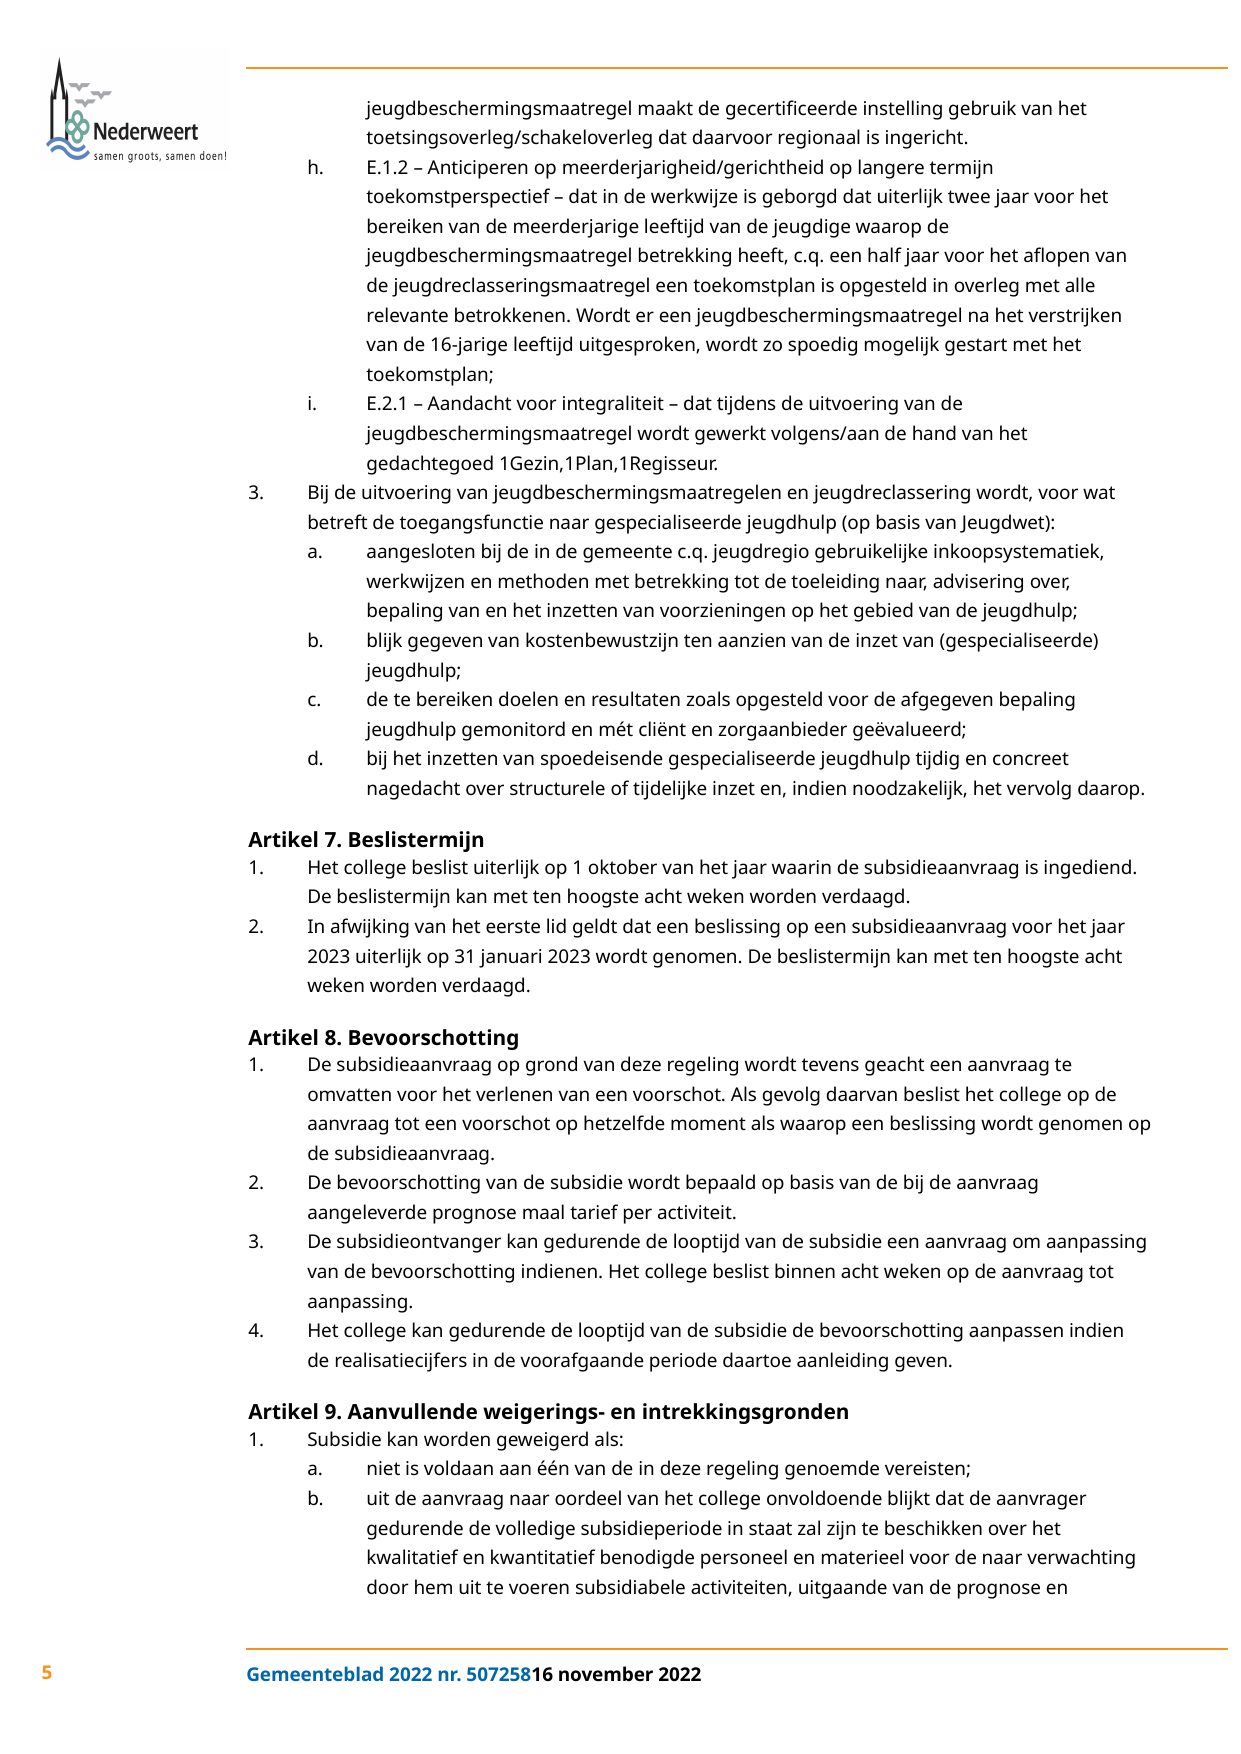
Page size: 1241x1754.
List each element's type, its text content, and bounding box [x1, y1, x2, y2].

list bij het inzetten van spoedeisende gespecialiseerde jeugdhulp tijdig en concreet nagedacht over structurele of tijdelijke inzet en, indien noodzakelijk, het vervolg daarop. [307, 746, 1152, 801]
list E.1.2 – Anticiperen op meerderjarigheid/gerichtheid op langere termijn toekomstperspectief – dat in de werkwijze is geborgd dat uiterlijk twee jaar voor het bereiken van de meerderjarige leeftijd van de jeugdige waarop de jeugdbeschermingsmaatregel betrekking heeft, c.q. een half jaar voor het aflopen van de jeugdreclasseringsmaatregel een toekomstplan is opgesteld in overleg met alle relevante betrokkenen. Wordt er een jeugdbeschermingsmaatregel na het verstrijken van de 16-jarige leeftijd uitgesproken, wordt zo spoedig mogelijk gestart met het toekomstplan; [307, 154, 1152, 387]
list aangesloten bij de in de gemeente c.q. jeugdregio gebruikelijke inkoopsystematiek, werkwijzen en methoden met betrekking tot de toeleiding naar, advisering over, bepaling van en het inzetten van voorzieningen op het gebied van de jeugdhulp; [307, 538, 1152, 623]
list In afwijking van het eerste lid geldt dat een beslissing op een subsidieaanvraag voor het jaar 2023 uiterlijk op 31 januari 2023 wordt genomen. De beslistermijn kan met ten hoogste acht weken worden verdaagd. [248, 913, 1152, 998]
list De subsidieontvanger kan gedurende de looptijd van de subsidie een aanvraag om aanpassing van de bevoorschotting indienen. Het college beslist binnen acht weken op de aanvraag tot aanpassing. [248, 1229, 1152, 1314]
list uit de aanvraag naar oordeel van het college onvoldoende blijkt dat de aanvrager gedurende de volledige subsidieperiode in staat zal zijn te beschikken over het kwalitatief en kwantitatief benodigde personeel en materieel voor de naar verwachting door hem uit te voeren subsidiabele activiteiten, uitgaande van de prognose en [307, 1485, 1152, 1599]
list E.2.1 – Aandacht voor integraliteit – dat tijdens de uitvoering van de jeugdbeschermingsmaatregel wordt gewerkt volgens/aan de hand van het gedachtegoed 1Gezin,1Plan,1Regisseur. [307, 391, 1152, 476]
list Het college kan gedurende de looptijd van de subsidie de bevoorschotting aanpassen indien de realisatiecijfers in de voorafgaande periode daartoe aanleiding geven. [248, 1317, 1152, 1373]
list Bij de uitvoering van jeugdbeschermingsmaatregelen en jeugdreclassering wordt, voor wat betreft de toegangsfunctie naar gespecialiseerde jeugdhulp (op basis van Jeugdwet): [248, 479, 1152, 535]
list de te bereiken doelen en resultaten zoals opgesteld voor de afgegeven bepaling jeugdhulp gemonitord en mét cliënt en zorgaanbieder geëvalueerd; [307, 686, 1152, 742]
list Subsidie kan worden geweigerd als: [248, 1426, 1152, 1452]
text Artikel 7. Beslistermijn [248, 826, 1152, 854]
text Artikel 8. Bevoorschotting [248, 1023, 1152, 1051]
list Het college beslist uiterlijk op 1 oktober van het jaar waarin de subsidieaanvraag is ingediend. De beslistermijn kan met ten hoogste acht weken worden verdaagd. [248, 854, 1152, 909]
list De subsidieaanvraag op grond van deze regeling wordt tevens geacht een aanvraag te omvatten voor het verlenen van een voorschot. Als gevolg daarvan beslist het college op de aanvraag tot een voorschot op hetzelfde moment als waarop een beslissing wordt genomen op de subsidieaanvraag. [248, 1051, 1152, 1166]
list niet is voldaan aan één van de in deze regeling genoemde vereisten; [307, 1456, 1152, 1481]
text Artikel 9. Aanvullende weigerings- en intrekkingsgronden [248, 1397, 1152, 1426]
list jeugdbeschermingsmaatregel maakt de gecertificeerde instelling gebruik van het toetsingsoverleg/schakeloverleg dat daarvoor regionaal is ingericht. [307, 95, 1152, 150]
picture [41, 47, 231, 172]
list De bevoorschotting van de subsidie wordt bepaald op basis van de bij de aanvraag aangeleverde prognose maal tarief per activiteit. [248, 1169, 1152, 1225]
list blijk gegeven van kostenbewustzijn ten aanzien van de inzet van (gespecialiseerde) jeugdhulp; [307, 627, 1152, 683]
